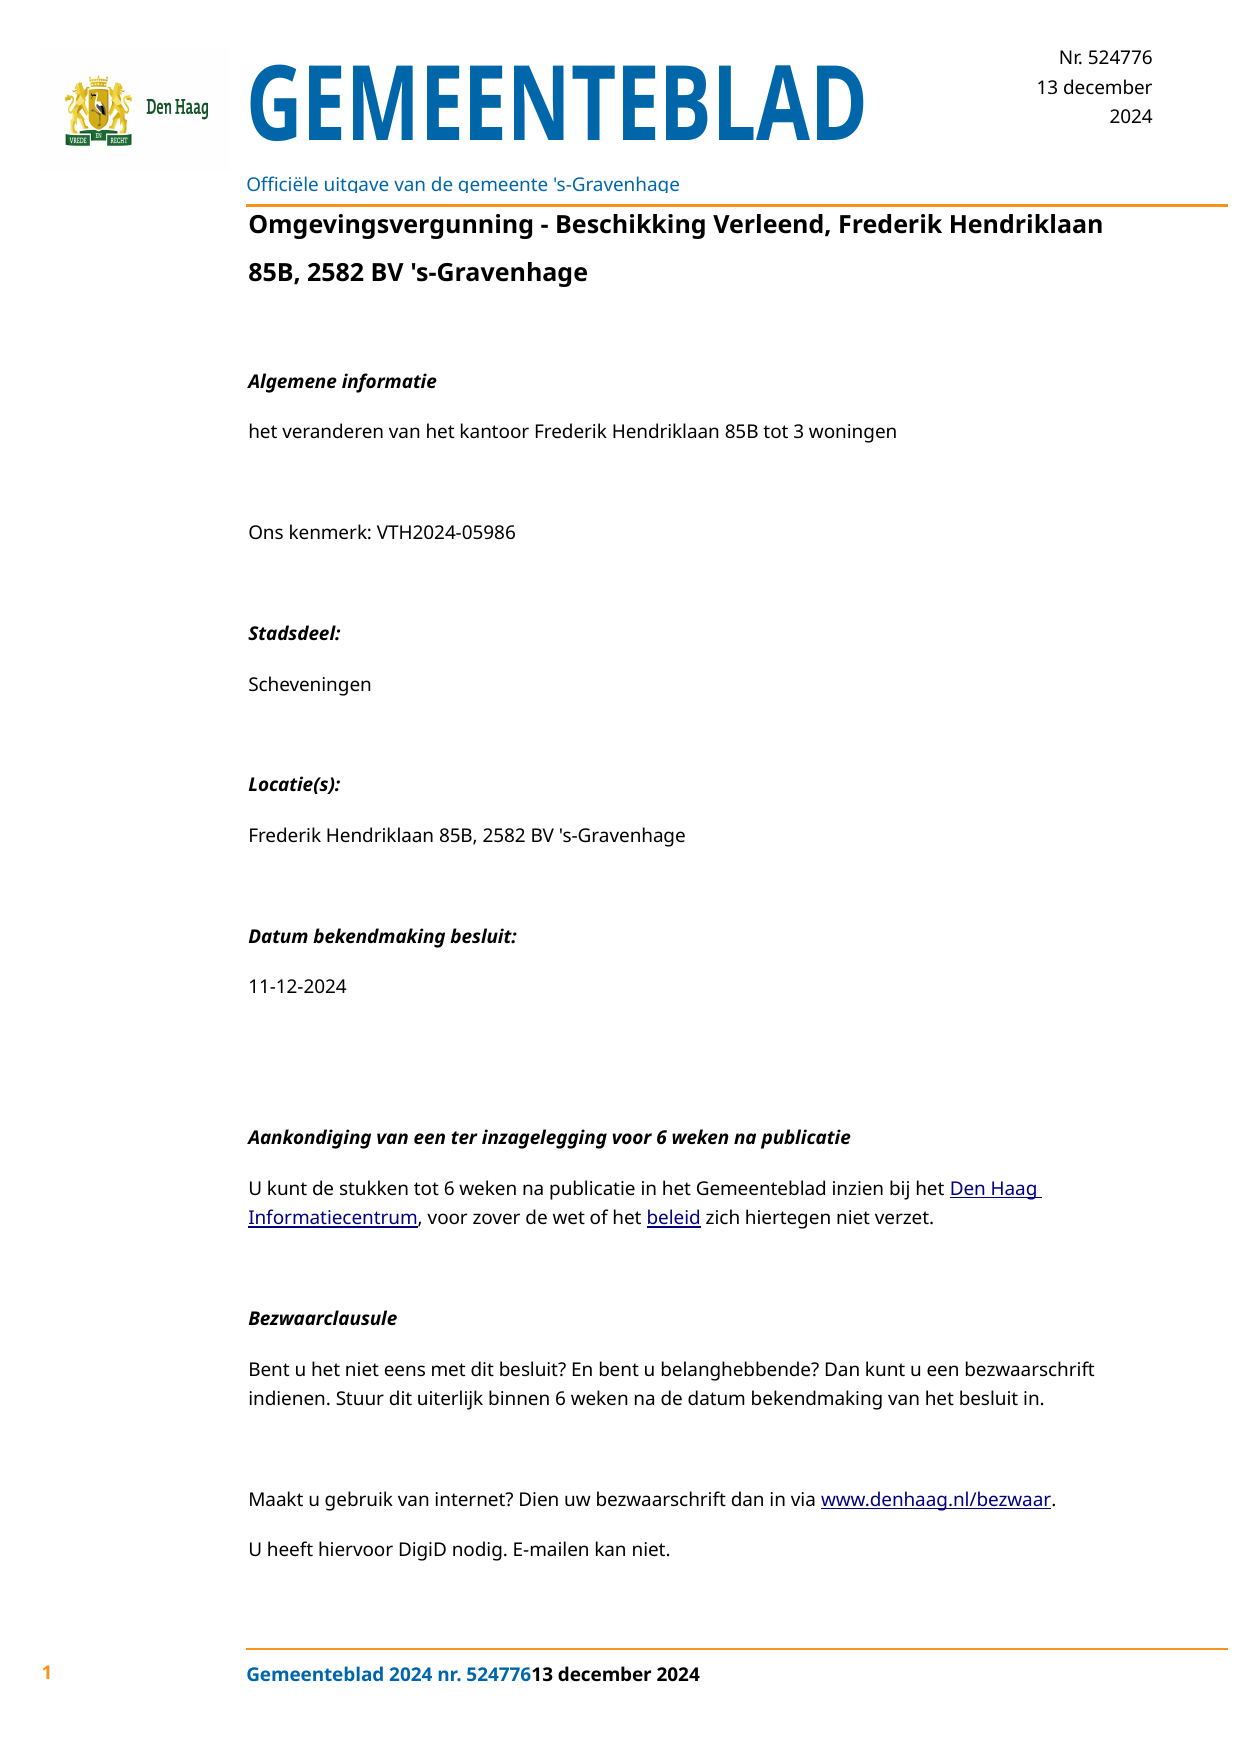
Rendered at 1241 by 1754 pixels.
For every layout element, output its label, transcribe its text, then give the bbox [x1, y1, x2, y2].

text U kunt de stukken tot 6 weken na publicatie in het Gemeenteblad inzien bij het Den Haag Informatiecentrum, voor zover de wet of het beleid zich hiertegen niet verzet. [248, 1175, 1152, 1230]
text Algemene informatie [248, 368, 1152, 394]
text Maakt u gebruik van internet? Dien uw bezwaarschrift dan in via www.denhaag.nl/bezwaar. [248, 1486, 1152, 1512]
text Scheveningen [248, 671, 1152, 697]
text U heeft hiervoor DigiD nodig. E-mailen kan niet. [248, 1537, 1152, 1562]
text Datum bekendmaking besluit: [248, 923, 1152, 949]
text Bezwaarclausule [248, 1305, 1152, 1331]
text 11-12-2024 [248, 973, 1152, 999]
text Frederik Hendriklaan 85B, 2582 BV 's-Gravenhage [248, 822, 1152, 848]
text Bent u het niet eens met dit besluit? En bent u belanghebbende? Dan kunt u een bezwaarschrift indienen. Stuur dit uiterlijk binnen 6 weken na de datum bekendmaking van het besluit in. [248, 1356, 1152, 1411]
text Omgevingsvergunning - Beschikking Verleend, Frederik Hendriklaan 85B, 2582 BV 's-Gravenhage [248, 207, 1152, 288]
picture [41, 47, 231, 172]
text Locatie(s): [248, 772, 1152, 797]
text Stadsdeel: [248, 620, 1152, 646]
text Ons kenmerk: VTH2024-05986 [248, 519, 1152, 545]
text Aankondiging van een ter inzagelegging voor 6 weken na publicatie [248, 1124, 1152, 1150]
text het veranderen van het kantoor Frederik Hendriklaan 85B tot 3 woningen [248, 419, 1152, 444]
